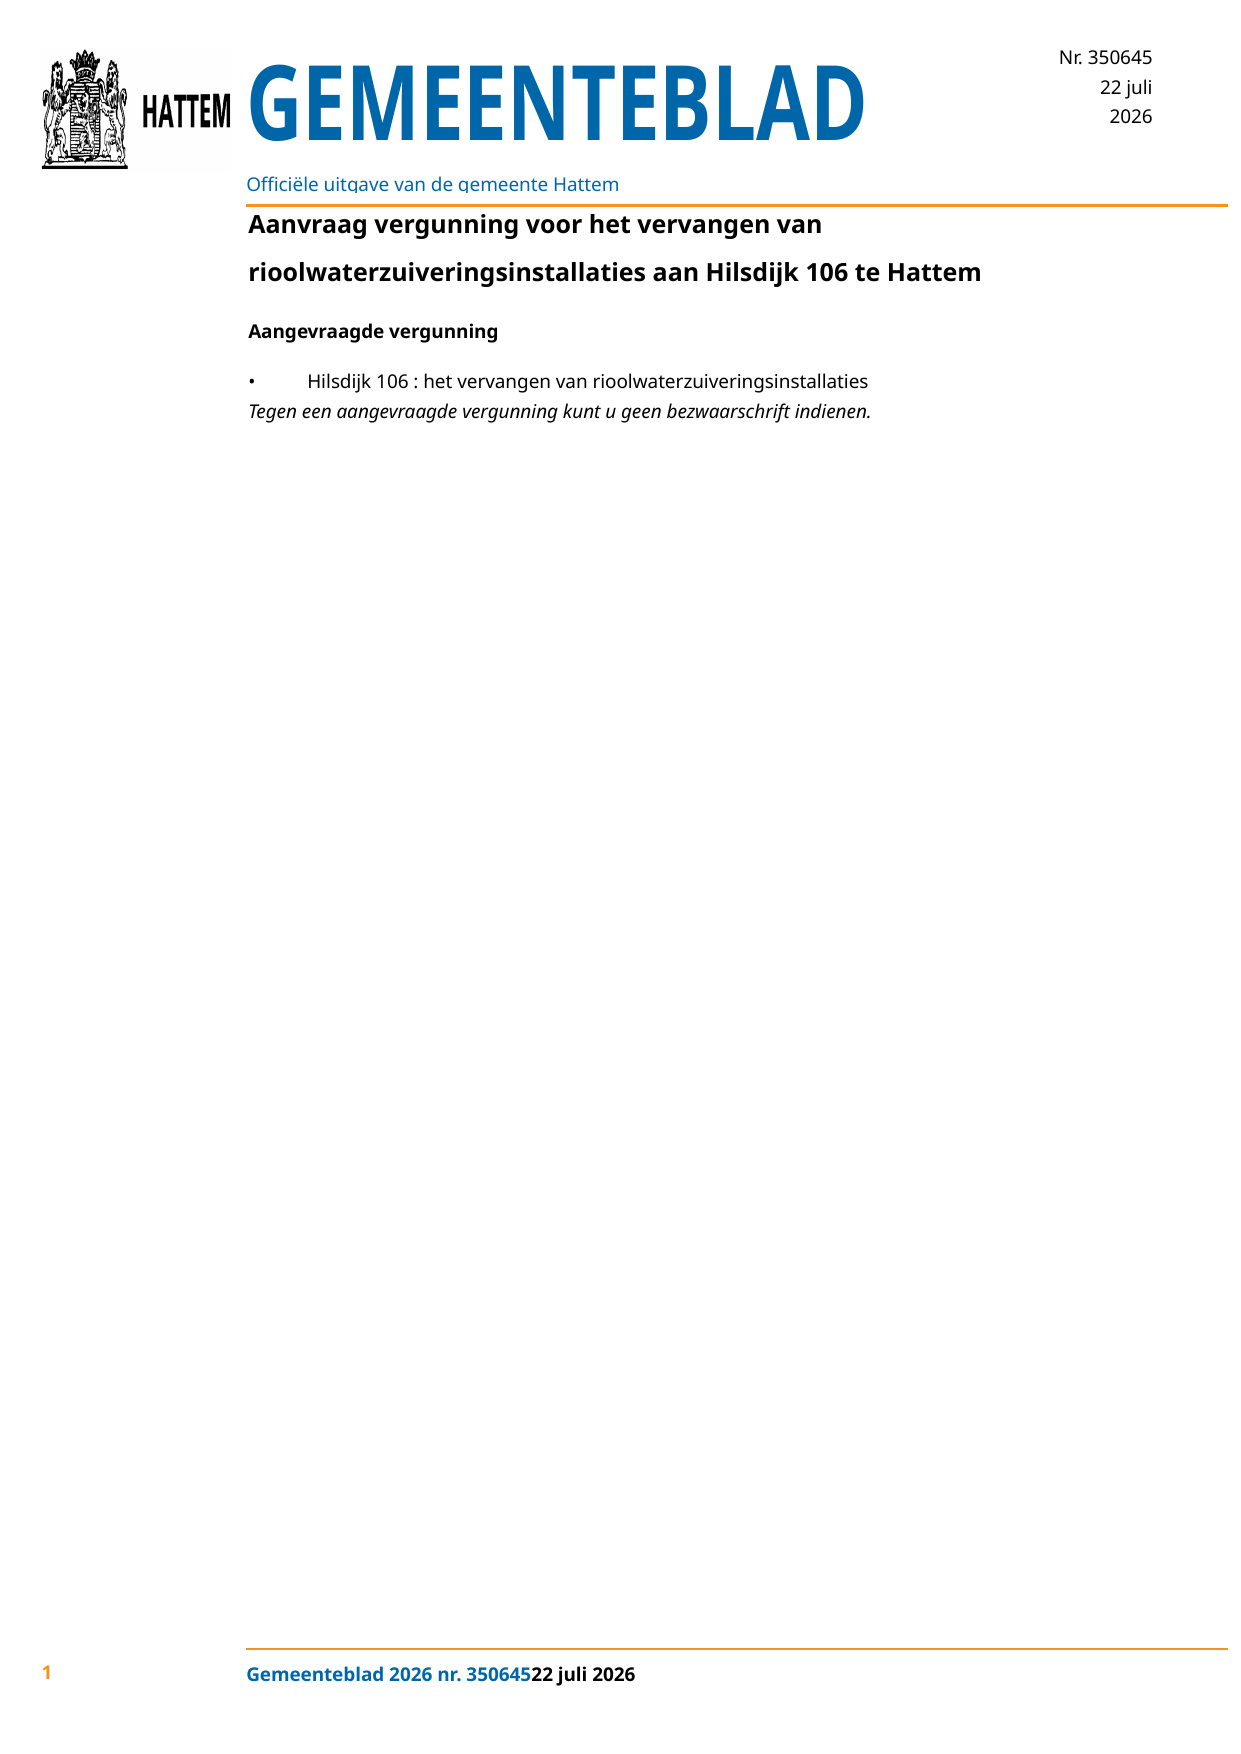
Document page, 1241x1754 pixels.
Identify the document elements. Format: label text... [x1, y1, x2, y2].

text Aanvraag vergunning voor het vervangen van rioolwaterzuiveringsinstallaties aan Hilsdijk 106 te Hattem [248, 207, 1152, 288]
list Hilsdijk 106 : het vervangen van rioolwaterzuiveringsinstallaties [248, 368, 1152, 394]
text Aangevraagde vergunning [248, 318, 1152, 344]
text Tegen een aangevraagde vergunning kunt u geen bezwaarschrift indienen. [248, 398, 1152, 424]
picture [41, 47, 231, 172]
